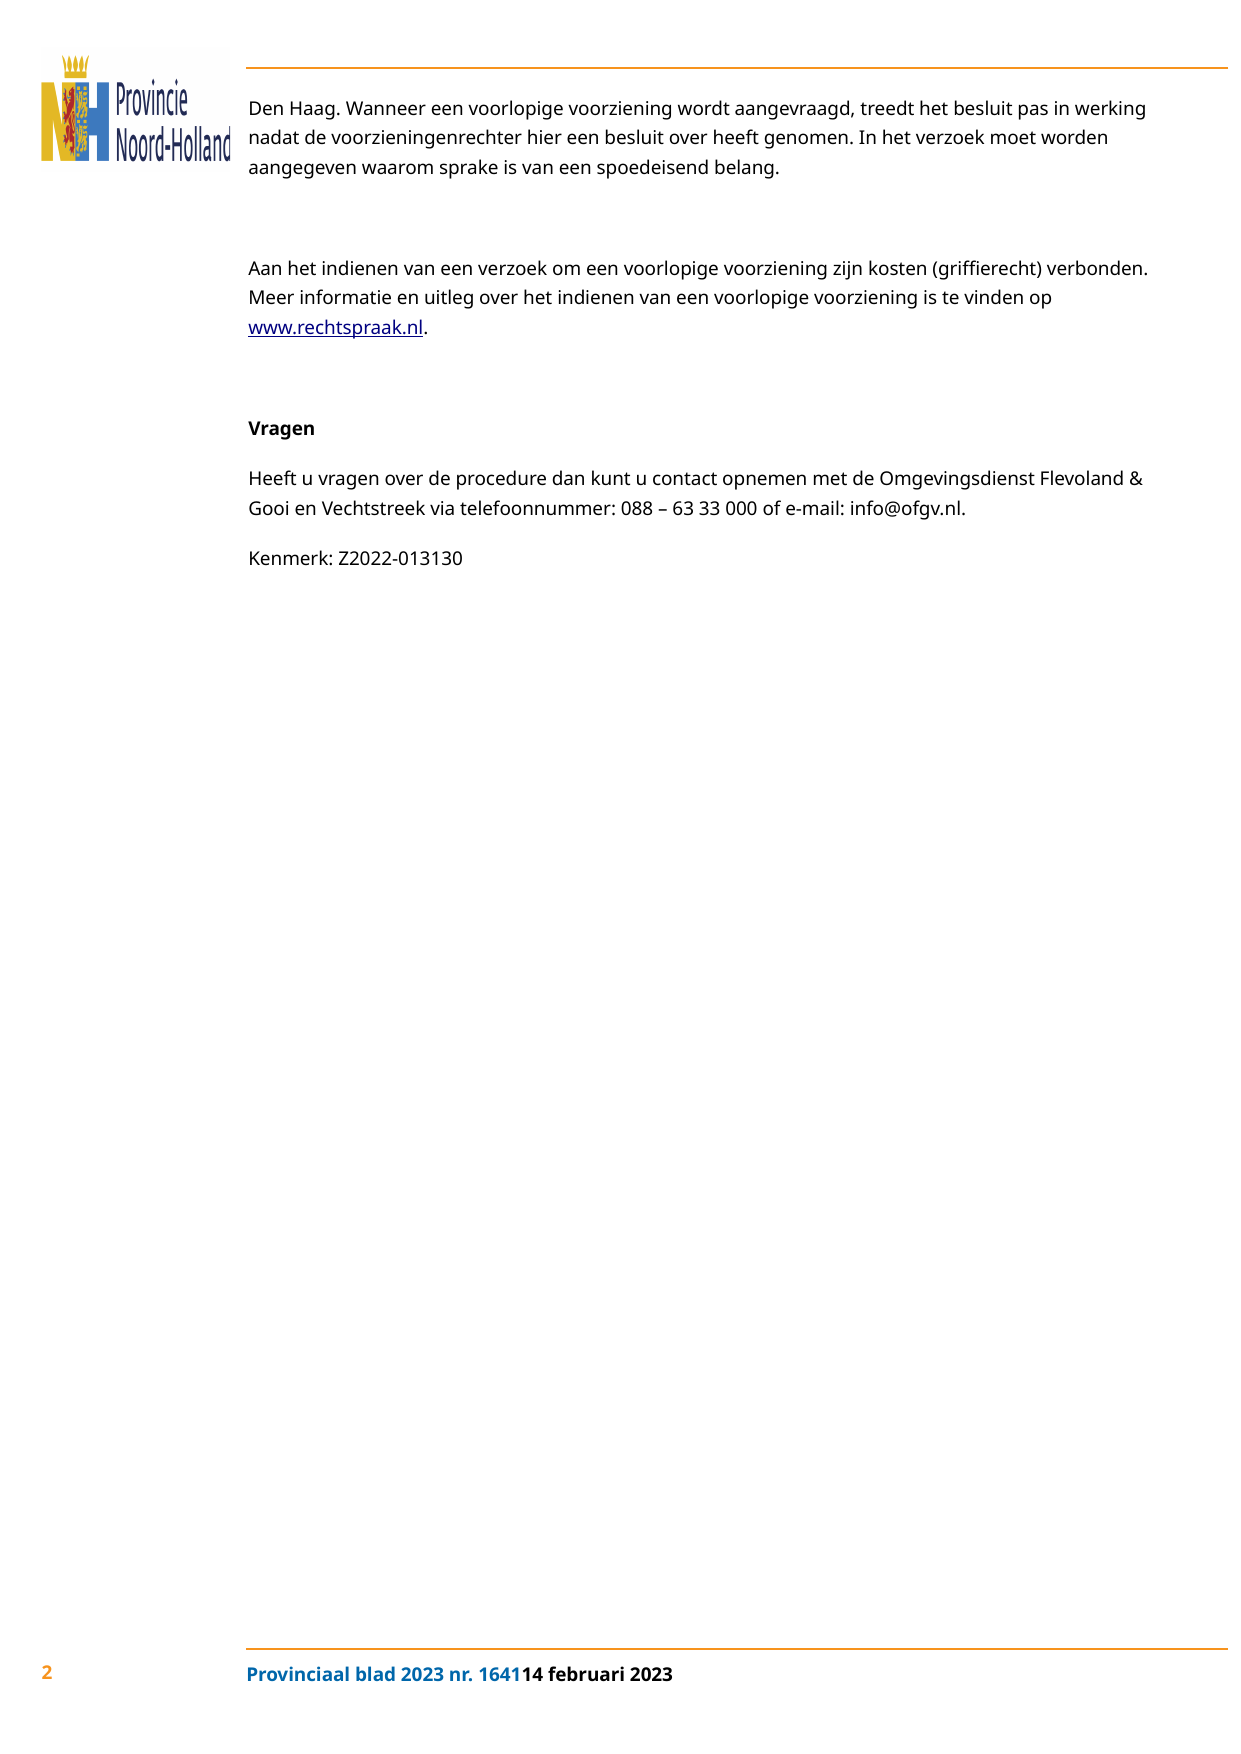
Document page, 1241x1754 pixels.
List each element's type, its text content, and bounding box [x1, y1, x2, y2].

text Den Haag. Wanneer een voorlopige voorziening wordt aangevraagd, treedt het besluit pas in werking nadat de voorzieningenrechter hier een besluit over heeft genomen. In het verzoek moet worden aangegeven waarom sprake is van een spoedeisend belang. [248, 95, 1152, 180]
text Kenmerk: Z2022-013130 [248, 545, 1152, 571]
text Vragen [248, 415, 1152, 441]
text Heeft u vragen over de procedure dan kunt u contact opnemen met de Omgevingsdienst Flevoland & Gooi en Vechtstreek via telefoonnummer: 088 – 63 33 000 of e-mail: info@ofgv.nl. [248, 465, 1152, 521]
text Aan het indienen van een verzoek om een voorlopige voorziening zijn kosten (griffierecht) verbonden. Meer informatie en uitleg over het indienen van een voorlopige voorziening is te vinden op www.rechtspraak.nl. [248, 255, 1152, 340]
picture [41, 47, 231, 172]
